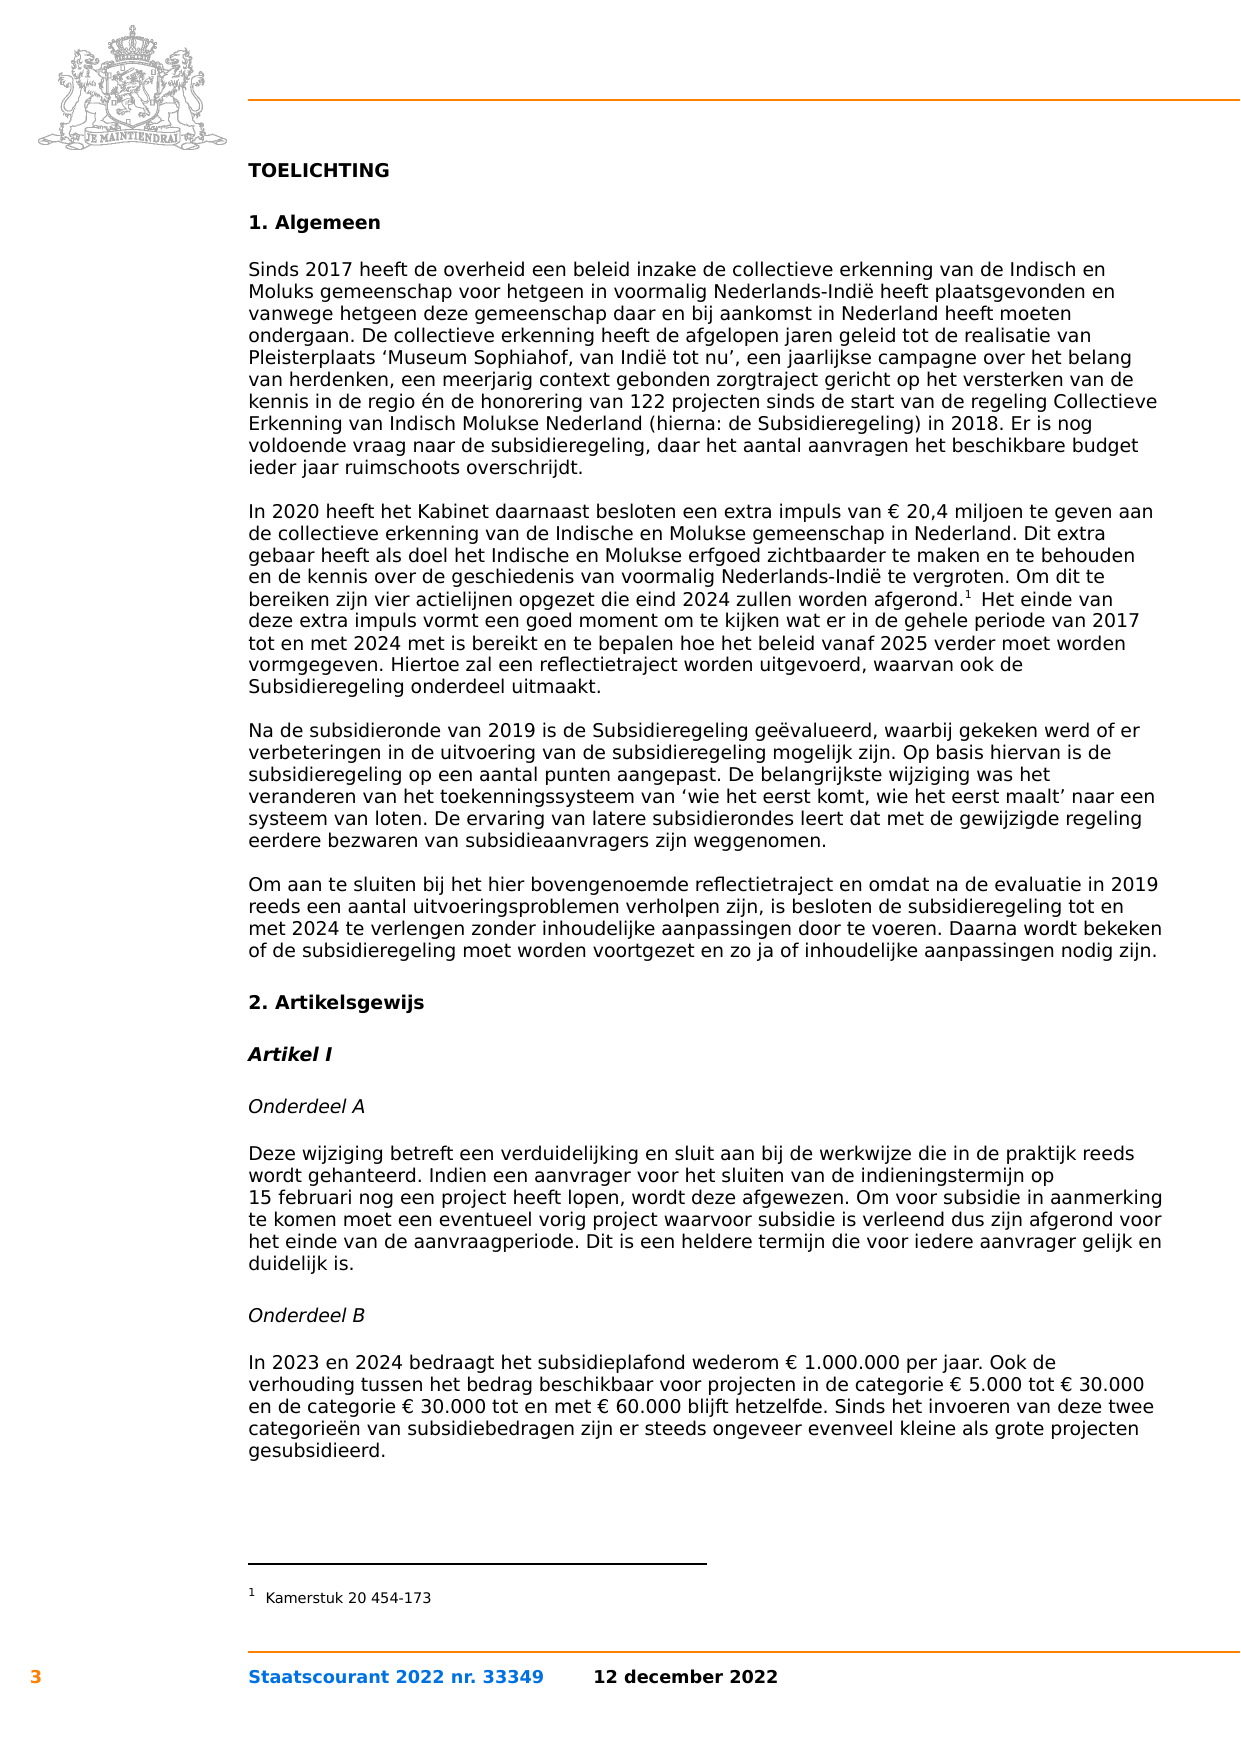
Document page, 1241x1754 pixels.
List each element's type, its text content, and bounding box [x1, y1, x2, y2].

subtitle TOELICHTING [248, 160, 1163, 182]
subtitle Onderdeel A [248, 1096, 1163, 1118]
text Om aan te sluiten bij het hier bovengenoemde reflectietraject en omdat na de evaluatie in 2019 reeds een aantal uitvoeringsproblemen verholpen zijn, is besloten de subsidieregeling tot en met 2024 te verlengen zonder inhoudelijke aanpassingen door te voeren. Daarna wordt bekeken of de subsidieregeling moet worden voortgezet en zo ja of inhoudelijke aanpassingen nodig zijn. [248, 874, 1163, 962]
text In 2023 en 2024 bedraagt het subsidieplafond wederom € 1.000.000 per jaar. Ook de verhouding tussen het bedrag beschikbaar voor projecten in de categorie € 5.000 tot € 30.000 en de categorie € 30.000 tot en met € 60.000 blijft hetzelfde. Sinds het invoeren van deze twee categorieën van subsidiebedragen zijn er steeds ongeveer evenveel kleine als grote projecten gesubsidieerd. [248, 1352, 1163, 1462]
text In 2020 heeft het Kabinet daarnaast besloten een extra impuls van € 20,4 miljoen te geven aan de collectieve erkenning van de Indische en Molukse gemeenschap in Nederland. Dit extra gebaar heeft als doel het Indische en Molukse erfgoed zichtbaarder te maken en te behouden en de kennis over de geschiedenis van voormalig Nederlands-Indië te vergroten. Om dit te bereiken zijn vier actielijnen opgezet die eind 2024 zullen worden afgerond. Het einde van deze extra impuls vormt een goed moment om te kijken wat er in de gehele periode van 2017 tot en met 2024 met is bereikt en te bepalen hoe het beleid vanaf 2025 verder moet worden vormgegeven. Hiertoe zal een reflectietraject worden uitgevoerd, waarvan ook de Subsidieregeling onderdeel uitmaakt. [248, 501, 1163, 698]
picture [38, 25, 227, 150]
subtitle 2. Artikelsgewijs [248, 992, 1163, 1014]
text Kamerstuk 20 454-173 [248, 1586, 1163, 1608]
subtitle Onderdeel B [248, 1305, 1163, 1327]
subtitle 1. Algemeen [248, 212, 1163, 234]
text Na de subsidieronde van 2019 is de Subsidieregeling geëvalueerd, waarbij gekeken werd of er verbeteringen in de uitvoering van de subsidieregeling mogelijk zijn. Op basis hiervan is de subsidieregeling op een aantal punten aangepast. De belangrijkste wijziging was het veranderen van het toekenningssysteem van ‘wie het eerst komt, wie het eerst maalt’ naar een systeem van loten. De ervaring van latere subsidierondes leert dat met de gewijzigde regeling eerdere bezwaren van subsidieaanvragers zijn weggenomen. [248, 720, 1163, 852]
text Sinds 2017 heeft de overheid een beleid inzake de collectieve erkenning van de Indisch en Moluks gemeenschap voor hetgeen in voormalig Nederlands-Indië heeft plaatsgevonden en vanwege hetgeen deze gemeenschap daar en bij aankomst in Nederland heeft moeten ondergaan. De collectieve erkenning heeft de afgelopen jaren geleid tot de realisatie van Pleisterplaats ‘Museum Sophiahof, van Indië tot nu’, een jaarlijkse campagne over het belang van herdenken, een meerjarig context gebonden zorgtraject gericht op het versterken van de kennis in de regio én de honorering van 122 projecten sinds de start van de regeling Collectieve Erkenning van Indisch Molukse Nederland (hierna: de Subsidieregeling) in 2018. Er is nog voldoende vraag naar de subsidieregeling, daar het aantal aanvragen het beschikbare budget ieder jaar ruimschoots overschrijdt. [248, 259, 1163, 479]
text Deze wijziging betreft een verduidelijking en sluit aan bij de werkwijze die in de praktijk reeds wordt gehanteerd. Indien een aanvrager voor het sluiten van de indieningstermijn op 15 februari nog een project heeft lopen, wordt deze afgewezen. Om voor subsidie in aanmerking te komen moet een eventueel vorig project waarvoor subsidie is verleend dus zijn afgerond voor het einde van de aanvraagperiode. Dit is een heldere termijn die voor iedere aanvrager gelijk en duidelijk is. [248, 1143, 1163, 1275]
subtitle Artikel I [248, 1044, 1163, 1066]
